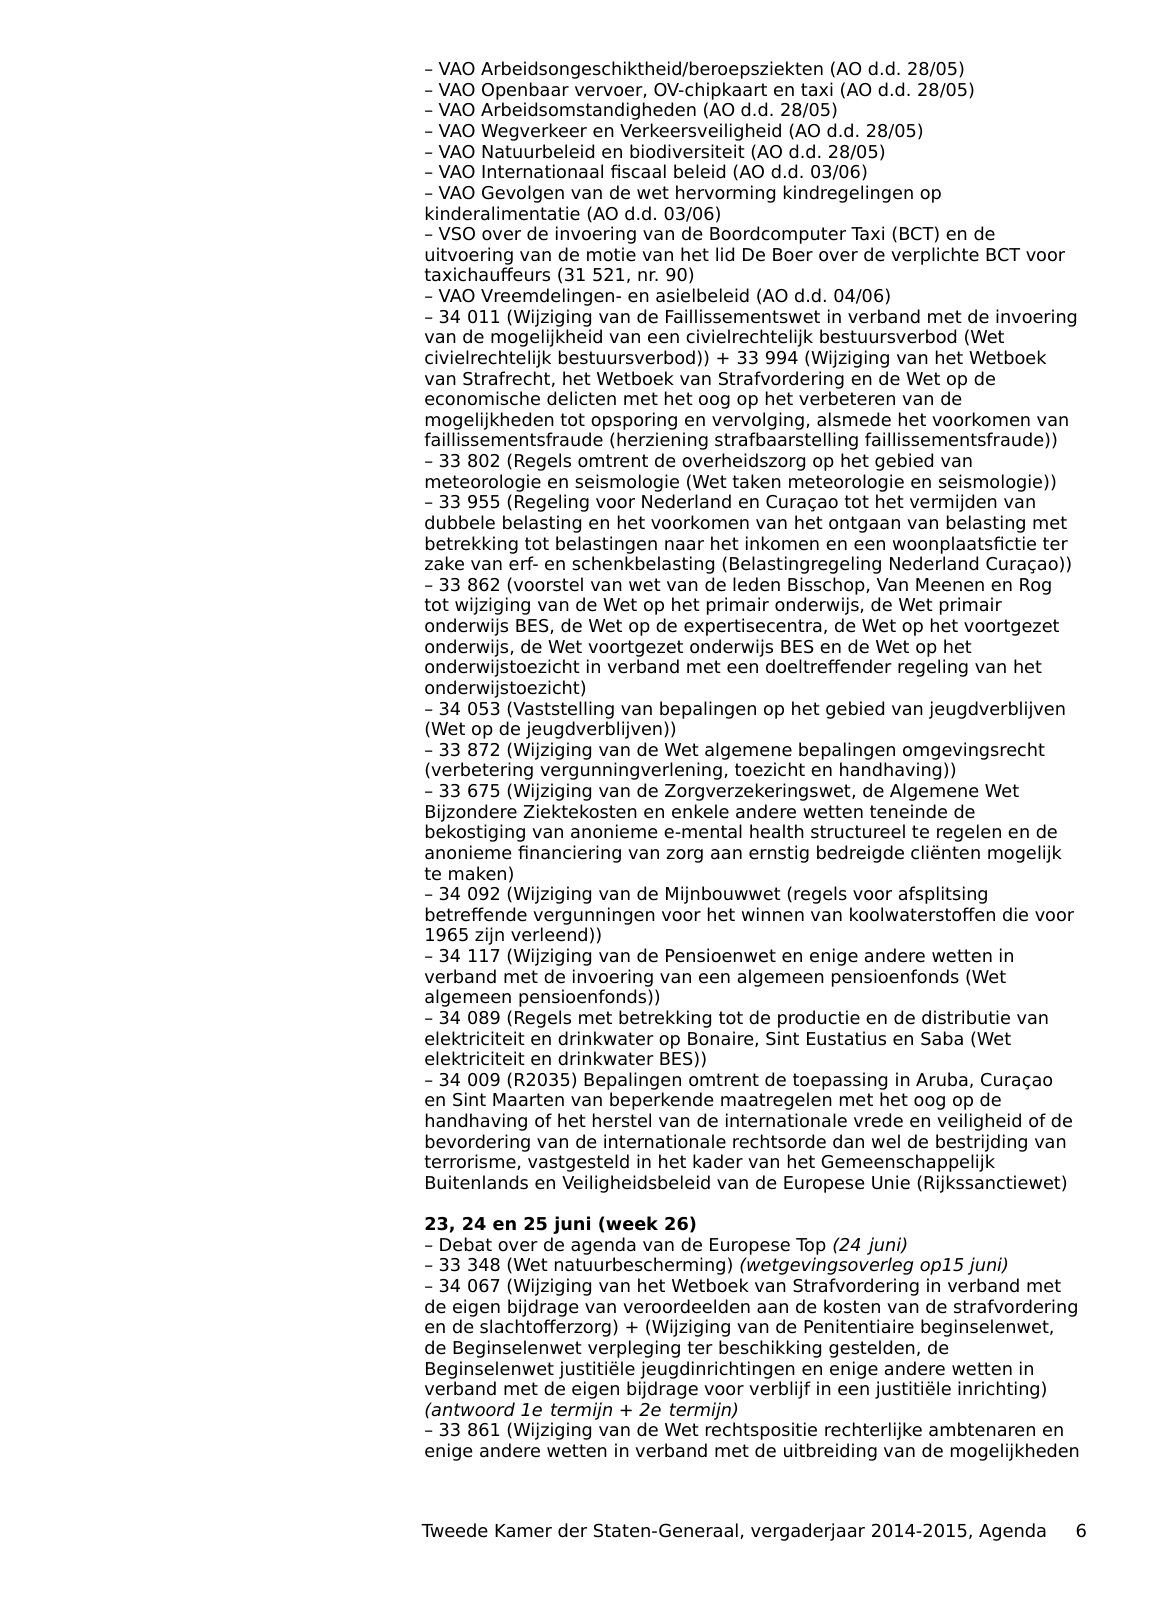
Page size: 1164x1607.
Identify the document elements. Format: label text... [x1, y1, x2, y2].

table_cell [77, 307, 401, 451]
table_cell [77, 59, 401, 80]
table_cell – 34 117 (Wijziging van de Pensioenwet en enige andere wetten in verband met de invoering van een algemeen pensioenfonds (Wet algemeen pensioenfonds)) [418, 946, 1087, 1008]
table_cell [77, 80, 401, 100]
table_cell [401, 1420, 418, 1462]
table_cell – VAO Natuurbeleid en biodiversiteit (AO d.d. 28/05) [418, 142, 1087, 162]
table_cell [77, 740, 401, 781]
table_cell [401, 1070, 418, 1193]
table_cell [401, 492, 418, 575]
table_cell [401, 1008, 418, 1070]
table_cell [77, 142, 401, 162]
table_cell [401, 100, 418, 121]
table_cell [401, 740, 418, 781]
table_cell [77, 492, 401, 575]
table_cell – Debat over de agenda van de Europese Top (24 juni) [418, 1235, 1087, 1255]
table_cell [77, 451, 401, 492]
table_cell [77, 1255, 401, 1276]
table_cell – VAO Internationaal fiscaal beleid (AO d.d. 03/06) [418, 162, 1087, 183]
table_cell [77, 699, 401, 740]
table_cell [77, 781, 401, 884]
table_cell – VSO over de invoering van de Boordcomputer Taxi (BCT) en de uitvoering van de motie van het lid De Boer over de verplichte BCT voor taxichauffeurs (31 521, nr. 90) [418, 224, 1087, 286]
table_cell [77, 1194, 401, 1214]
table_cell – 34 053 (Vaststelling van bepalingen op het gebied van jeugdverblijven (Wet op de jeugdverblijven)) [418, 699, 1087, 740]
table_cell [77, 1070, 401, 1193]
table_cell [401, 224, 418, 286]
table_cell [401, 1255, 418, 1276]
table_cell [77, 1214, 401, 1235]
table_cell [401, 781, 418, 884]
table_cell [77, 575, 401, 698]
table_cell [77, 183, 401, 224]
table_cell – VAO Wegverkeer en Verkeersveiligheid (AO d.d. 28/05) [418, 121, 1087, 142]
table_cell – 33 802 (Regels omtrent de overheidszorg op het gebied van meteorologie en seismologie (Wet taken meteorologie en seismologie)) [418, 451, 1087, 492]
table_cell – 34 092 (Wijziging van de Mijnbouwwet (regels voor afsplitsing betreffende vergunningen voor het winnen van koolwaterstoffen die voor 1965 zijn verleend)) [418, 884, 1087, 946]
table_cell – 33 955 (Regeling voor Nederland en Curaçao tot het vermijden van dubbele belasting en het voorkomen van het ontgaan van belasting met betrekking tot belastingen naar het inkomen en een woonplaatsfictie ter zake van erf- en schenkbelasting (Belastingregeling Nederland Curaçao)) [418, 492, 1087, 575]
table_cell [418, 1194, 1087, 1214]
table_cell [77, 1008, 401, 1070]
table_cell – VAO Arbeidsongeschiktheid/beroepsziekten (AO d.d. 28/05) [418, 59, 1087, 80]
table_cell [77, 286, 401, 307]
table_cell – 34 009 (R2035) Bepalingen omtrent de toepassing in Aruba, Curaçao en Sint Maarten van beperkende maatregelen met het oog op de handhaving of het herstel van de internationale vrede en veiligheid of de bevordering van de internationale rechtsorde dan wel de bestrijding van terrorisme, vastgesteld in het kader van het Gemeenschappelijk Buitenlands en Veiligheidsbeleid van de Europese Unie (Rijkssanctiewet) [418, 1070, 1087, 1193]
table_cell [401, 699, 418, 740]
table_cell – VAO Vreemdelingen- en asielbeleid (AO d.d. 04/06) [418, 286, 1087, 307]
table_cell [77, 121, 401, 142]
table_cell [401, 286, 418, 307]
table_cell [77, 162, 401, 183]
table_cell [77, 224, 401, 286]
table_cell [401, 1276, 418, 1420]
table_cell [401, 1194, 418, 1214]
table_cell – 33 675 (Wijziging van de Zorgverzekeringswet, de Algemene Wet Bijzondere Ziektekosten en enkele andere wetten teneinde de bekostiging van anonieme e-mental health structureel te regelen en de anonieme financiering van zorg aan ernstig bedreigde cliënten mogelijk te maken) [418, 781, 1087, 884]
table_cell [77, 946, 401, 1008]
table_cell [401, 183, 418, 224]
table_cell [401, 59, 418, 80]
table_cell [77, 1276, 401, 1420]
table_cell – 33 872 (Wijziging van de Wet algemene bepalingen omgevingsrecht (verbetering vergunningverlening, toezicht en handhaving)) [418, 740, 1087, 781]
table_cell [401, 1214, 418, 1235]
table_cell [401, 121, 418, 142]
table_cell [401, 575, 418, 698]
table_cell [77, 1235, 401, 1255]
table_cell [401, 142, 418, 162]
table_cell [401, 946, 418, 1008]
table_cell [77, 100, 401, 121]
table_cell 23, 24 en 25 juni (week 26) [418, 1214, 1087, 1235]
table_cell – VAO Gevolgen van de wet hervorming kindregelingen op kinderalimentatie (AO d.d. 03/06) [418, 183, 1087, 224]
table_cell [77, 884, 401, 946]
table_cell [77, 1420, 401, 1462]
table_cell [401, 1235, 418, 1255]
table_cell [401, 451, 418, 492]
table_cell – 34 089 (Regels met betrekking tot de productie en de distributie van elektriciteit en drinkwater op Bonaire, Sint Eustatius en Saba (Wet elektriciteit en drinkwater BES)) [418, 1008, 1087, 1070]
table_cell – 33 348 (Wet natuurbescherming) (wetgevingsoverleg op15 juni) [418, 1255, 1087, 1276]
table_cell [401, 162, 418, 183]
table_cell – 33 862 (voorstel van wet van de leden Bisschop, Van Meenen en Rog tot wijziging van de Wet op het primair onderwijs, de Wet primair onderwijs BES, de Wet op de expertisecentra, de Wet op het voortgezet onderwijs, de Wet voortgezet onderwijs BES en de Wet op het onderwijstoezicht in verband met een doeltreffender regeling van het onderwijstoezicht) [418, 575, 1087, 698]
table_cell [401, 80, 418, 100]
table_cell – VAO Arbeidsomstandigheden (AO d.d. 28/05) [418, 100, 1087, 121]
table_cell [401, 884, 418, 946]
table_cell – VAO Openbaar vervoer, OV-chipkaart en taxi (AO d.d. 28/05) [418, 80, 1087, 100]
table_cell [401, 307, 418, 451]
table_cell – 34 067 (Wijziging van het Wetboek van Strafvordering in verband met de eigen bijdrage van veroordeelden aan de kosten van de strafvordering en de slachtofferzorg) + (Wijziging van de Penitentiaire beginselenwet, de Beginselenwet verpleging ter beschikking gestelden, de Beginselenwet justitiële jeugdinrichtingen en enige andere wetten in verband met de eigen bijdrage voor verblijf in een justitiële inrichting) (antwoord 1e termijn + 2e termijn) [418, 1276, 1087, 1420]
table_cell – 33 861 (Wijziging van de Wet rechtspositie rechterlijke ambtenaren en enige andere wetten in verband met de uitbreiding van de mogelijkheden [418, 1420, 1087, 1462]
table_cell – 34 011 (Wijziging van de Faillissementswet in verband met de invoering van de mogelijkheid van een civielrechtelijk bestuursverbod (Wet civielrechtelijk bestuursverbod)) + 33 994 (Wijziging van het Wetboek van Strafrecht, het Wetboek van Strafvordering en de Wet op de economische delicten met het oog op het verbeteren van de mogelijkheden tot opsporing en vervolging, alsmede het voorkomen van faillissementsfraude (herziening strafbaarstelling faillissementsfraude)) [418, 307, 1087, 451]
